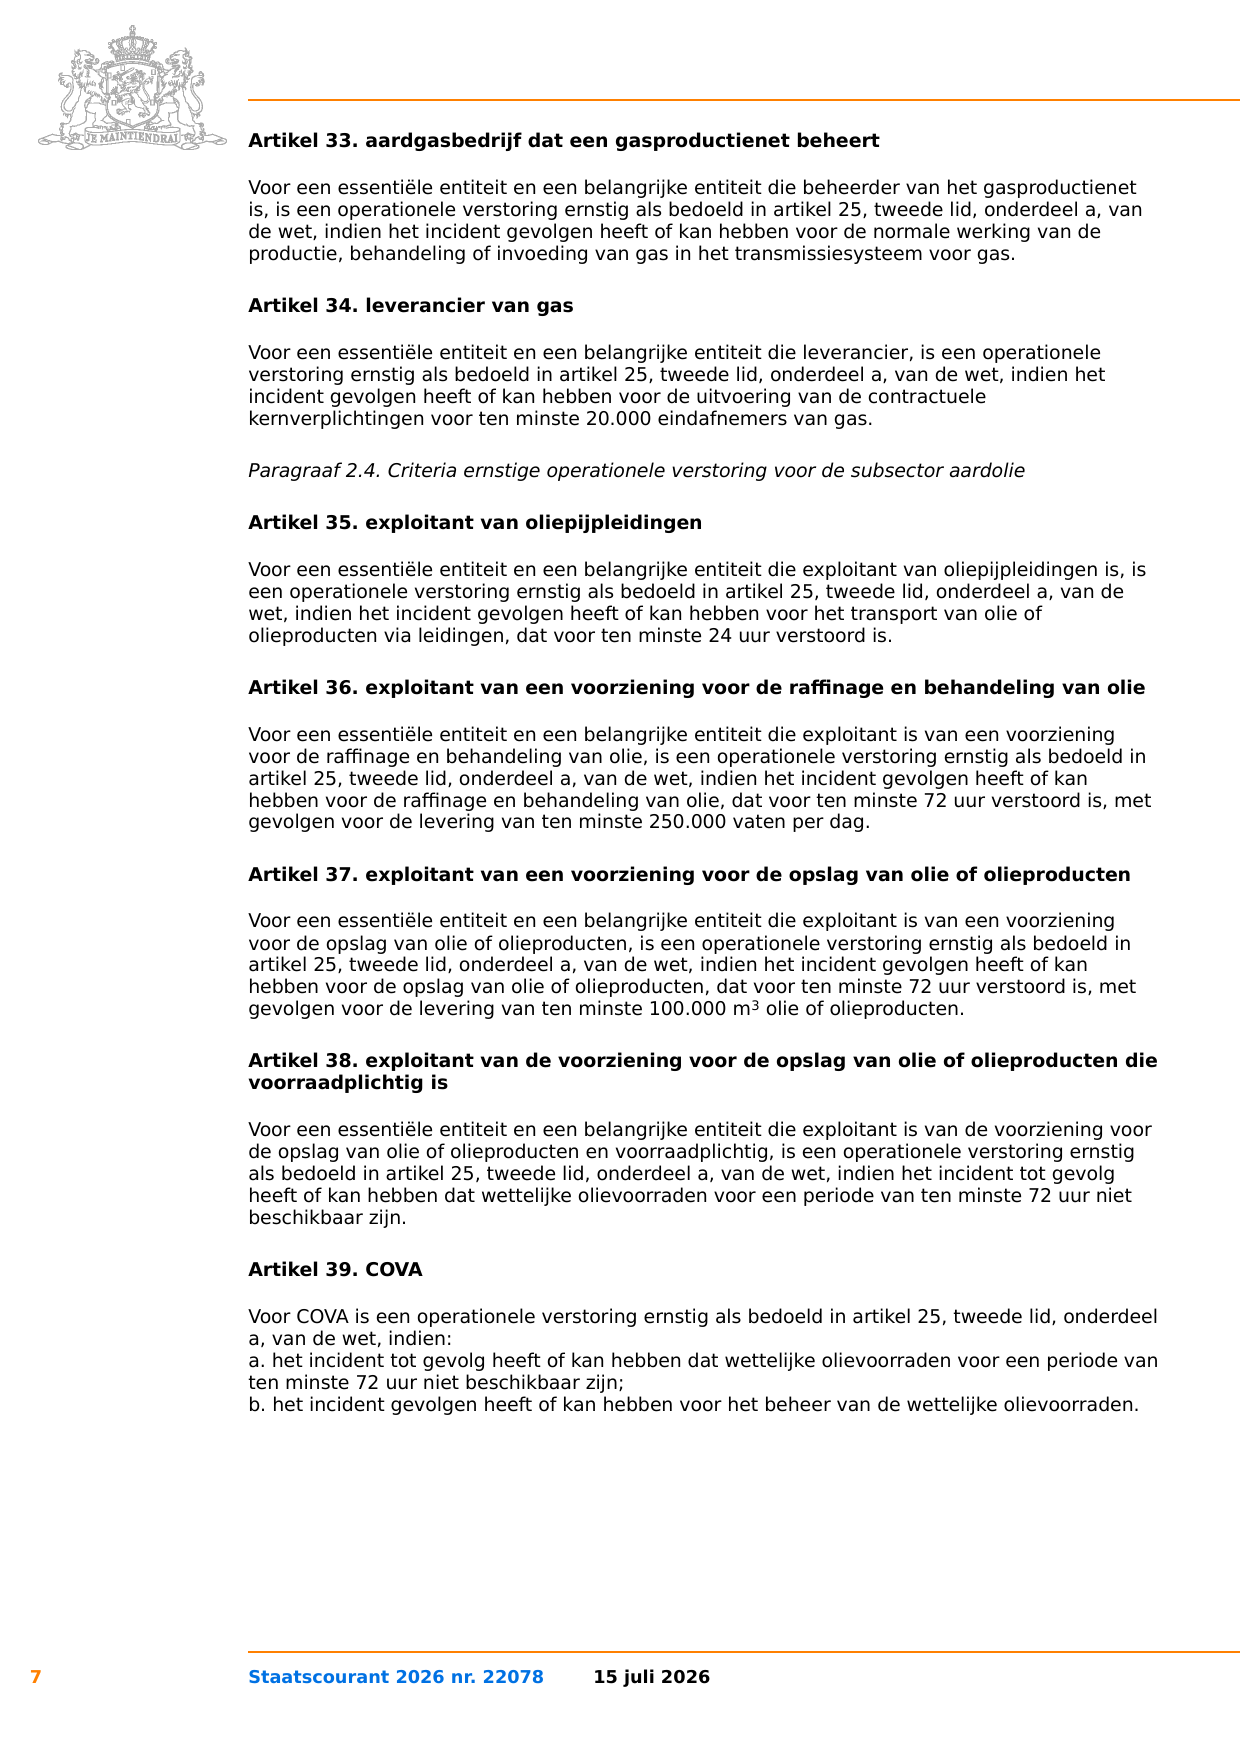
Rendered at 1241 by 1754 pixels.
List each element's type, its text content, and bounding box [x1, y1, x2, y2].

text Voor een essentiële entiteit en een belangrijke entiteit die exploitant is van een voorziening voor de raffinage en behandeling van olie, is een operationele verstoring ernstig als bedoeld in artikel 25, tweede lid, onderdeel a, van de wet, indien het incident gevolgen heeft of kan hebben voor de raffinage en behandeling van olie, dat voor ten minste 72 uur verstoord is, met gevolgen voor de levering van ten minste 250.000 vaten per dag. [248, 723, 1163, 833]
subtitle Artikel 36. exploitant van een voorziening voor de raffinage en behandeling van olie [248, 677, 1163, 698]
text Voor een essentiële entiteit en een belangrijke entiteit die leverancier, is een operationele verstoring ernstig als bedoeld in artikel 25, tweede lid, onderdeel a, van de wet, indien het incident gevolgen heeft of kan hebben voor de uitvoering van de contractuele kernverplichtingen voor ten minste 20.000 eindafnemers van gas. [248, 342, 1163, 430]
picture [38, 25, 227, 150]
text b. het incident gevolgen heeft of kan hebben voor het beheer van de wettelijke olievoorraden. [248, 1394, 1163, 1416]
subtitle Artikel 34. leverancier van gas [248, 295, 1163, 317]
subtitle Artikel 39. COVA [248, 1259, 1163, 1281]
subtitle Paragraaf 2.4. Criteria ernstige operationele verstoring voor de subsector aardolie [248, 460, 1163, 482]
text Voor een essentiële entiteit en een belangrijke entiteit die exploitant is van de voorziening voor de opslag van olie of olieproducten en voorraadplichtig, is een operationele verstoring ernstig als bedoeld in artikel 25, tweede lid, onderdeel a, van de wet, indien het incident tot gevolg heeft of kan hebben dat wettelijke olievoorraden voor een periode van ten minste 72 uur niet beschikbaar zijn. [248, 1119, 1163, 1229]
subtitle Artikel 33. aardgasbedrijf dat een gasproductienet beheert [248, 130, 1163, 152]
subtitle Artikel 37. exploitant van een voorziening voor de opslag van olie of olieproducten [248, 863, 1163, 885]
text Voor COVA is een operationele verstoring ernstig als bedoeld in artikel 25, tweede lid, onderdeel a, van de wet, indien: [248, 1306, 1163, 1350]
text Voor een essentiële entiteit en een belangrijke entiteit die exploitant van oliepijpleidingen is, is een operationele verstoring ernstig als bedoeld in artikel 25, tweede lid, onderdeel a, van de wet, indien het incident gevolgen heeft of kan hebben voor het transport van olie of olieproducten via leidingen, dat voor ten minste 24 uur verstoord is. [248, 559, 1163, 647]
text Voor een essentiële entiteit en een belangrijke entiteit die exploitant is van een voorziening voor de opslag van olie of olieproducten, is een operationele verstoring ernstig als bedoeld in artikel 25, tweede lid, onderdeel a, van de wet, indien het incident gevolgen heeft of kan hebben voor de opslag van olie of olieproducten, dat voor ten minste 72 uur verstoord is, met gevolgen voor de levering van ten minste 100.000 m3 olie of olieproducten. [248, 910, 1163, 1020]
subtitle Artikel 35. exploitant van oliepijpleidingen [248, 512, 1163, 534]
text a. het incident tot gevolg heeft of kan hebben dat wettelijke olievoorraden voor een periode van ten minste 72 uur niet beschikbaar zijn; [248, 1350, 1163, 1394]
subtitle Artikel 38. exploitant van de voorziening voor de opslag van olie of olieproducten die voorraadplichtig is [248, 1050, 1163, 1094]
text Voor een essentiële entiteit en een belangrijke entiteit die beheerder van het gasproductienet is, is een operationele verstoring ernstig als bedoeld in artikel 25, tweede lid, onderdeel a, van de wet, indien het incident gevolgen heeft of kan hebben voor de normale werking van de productie, behandeling of invoeding van gas in het transmissiesysteem voor gas. [248, 177, 1163, 265]
